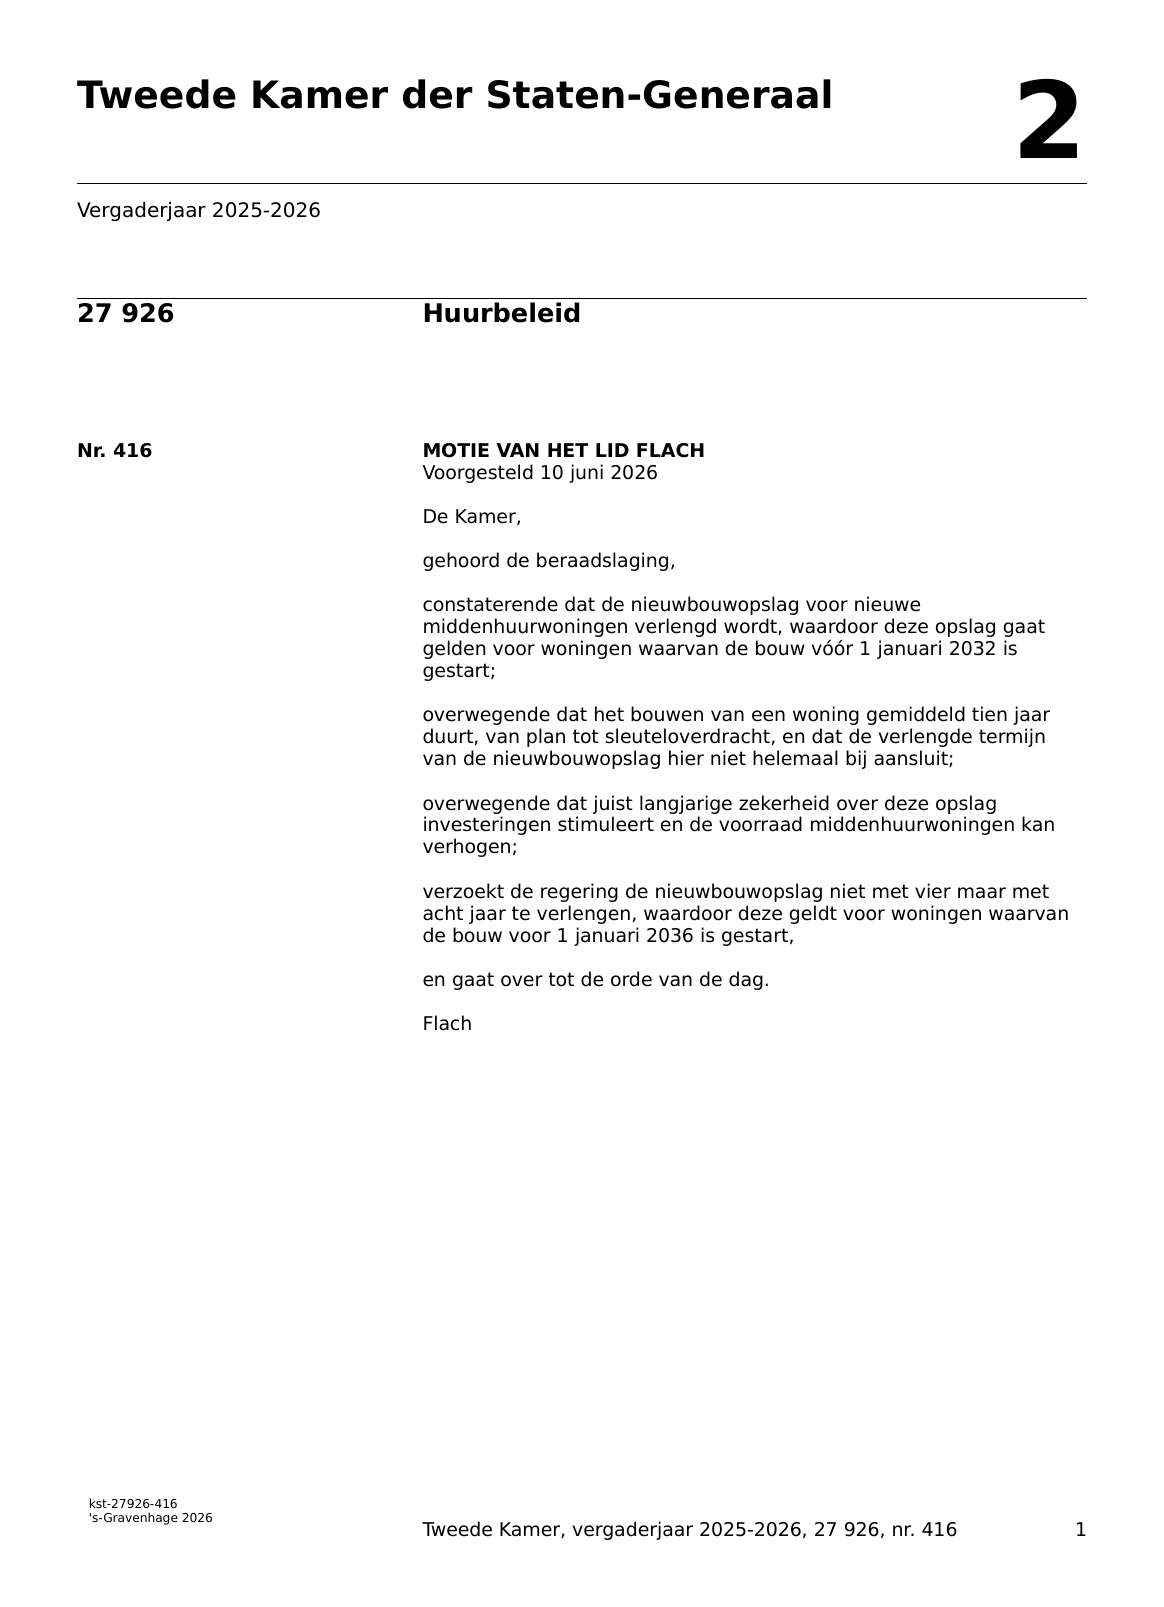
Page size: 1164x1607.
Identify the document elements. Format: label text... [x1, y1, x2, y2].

text verzoekt de regering de nieuwbouwopslag niet met vier maar met acht jaar te verlengen, waardoor deze geldt voor woningen waarvan de bouw voor 1 januari 2036 is gestart, [422, 881, 1087, 946]
text constaterende dat de nieuwbouwopslag voor nieuwe middenhuurwoningen verlengd wordt, waardoor deze opslag gaat gelden voor woningen waarvan de bouw vóór 1 januari 2032 is gestart; [422, 594, 1087, 682]
text gehoord de beraadslaging, [422, 550, 1087, 572]
text Flach [422, 1013, 1087, 1035]
table_header Tweede Kamer der Staten-Generaal [77, 59, 886, 183]
text 's-Gravenhage 2026 [88, 1511, 323, 1525]
text Voorgesteld 10 juni 2026 [422, 462, 1087, 484]
text en gaat over tot de orde van de dag. [422, 969, 1087, 991]
text kst-27926-416 [88, 1497, 323, 1511]
subtitle Nr. 416 MOTIE VAN HET LID FLACH [77, 440, 1087, 462]
text overwegende dat juist langjarige zekerheid over deze opslag investeringen stimuleert en de voorraad middenhuurwoningen kan verhogen; [422, 792, 1087, 858]
text De Kamer, [422, 506, 1087, 528]
text overwegende dat het bouwen van een woning gemiddeld tien jaar duurt, van plan tot sleuteloverdracht, en dat de verlengde termijn van de nieuwbouwopslag hier niet helemaal bij aansluit; [422, 704, 1087, 770]
table_header 2 [886, 59, 1087, 183]
subtitle 27 926 Huurbeleid [77, 299, 1087, 329]
table_cell Vergaderjaar 2025-2026 [77, 184, 1087, 298]
